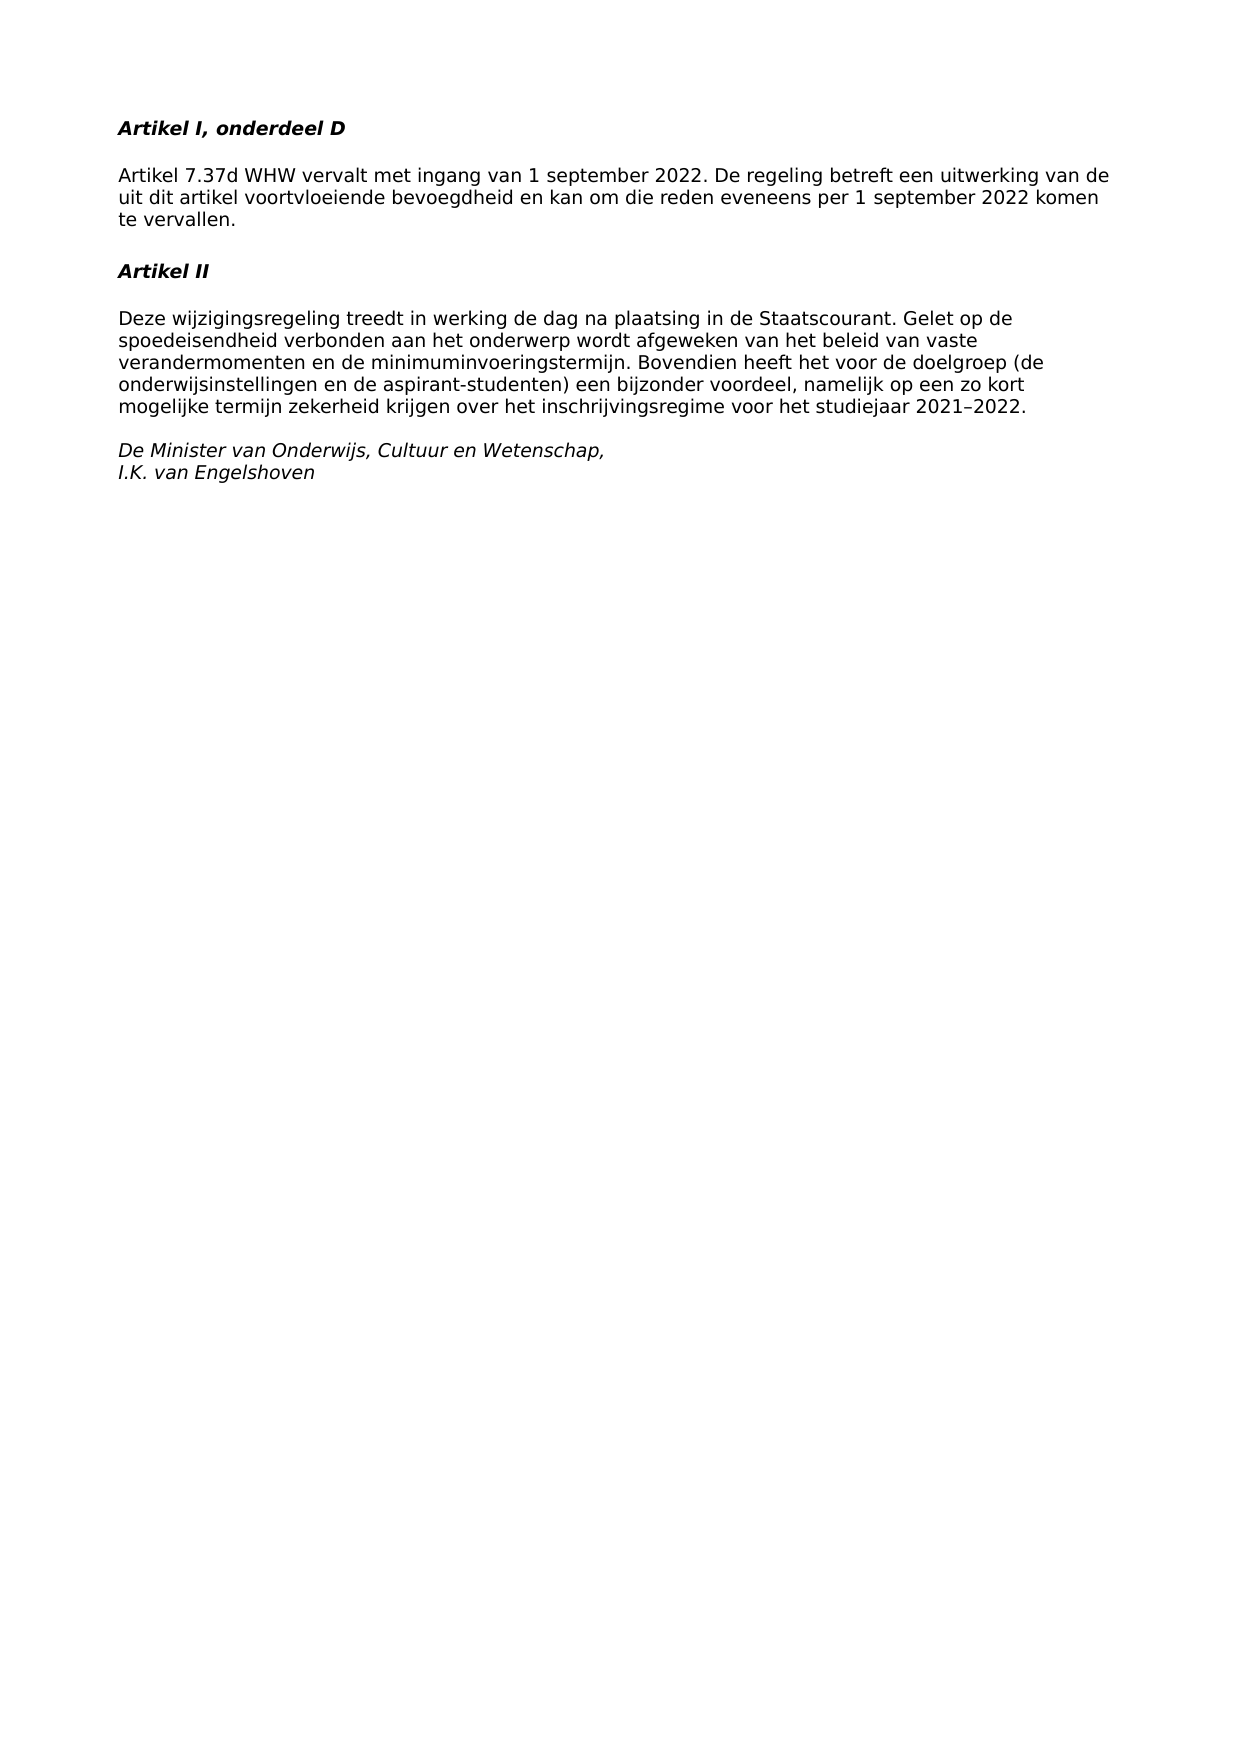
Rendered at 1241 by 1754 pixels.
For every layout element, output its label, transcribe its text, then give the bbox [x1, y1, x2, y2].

subtitle Artikel I, onderdeel D [118, 118, 1122, 140]
text Deze wijzigingsregeling treedt in werking de dag na plaatsing in de Staatscourant. Gelet op de spoedeisendheid verbonden aan het onderwerp wordt afgeweken van het beleid van vaste verandermomenten en de minimuminvoeringstermijn. Bovendien heeft het voor de doelgroep (de onderwijsinstellingen en de aspirant-studenten) een bijzonder voordeel, namelijk op een zo kort mogelijke termijn zekerheid krijgen over het inschrijvingsregime voor het studiejaar 2021–2022. [118, 308, 1122, 418]
subtitle Artikel II [118, 261, 1122, 283]
text Artikel 7.37d WHW vervalt met ingang van 1 september 2022. De regeling betreft een uitwerking van de uit dit artikel voortvloeiende bevoegdheid en kan om die reden eveneens per 1 september 2022 komen te vervallen. [118, 165, 1122, 231]
text De Minister van Onderwijs, Cultuur en Wetenschap, I.K. van Engelshoven [118, 440, 1122, 484]
